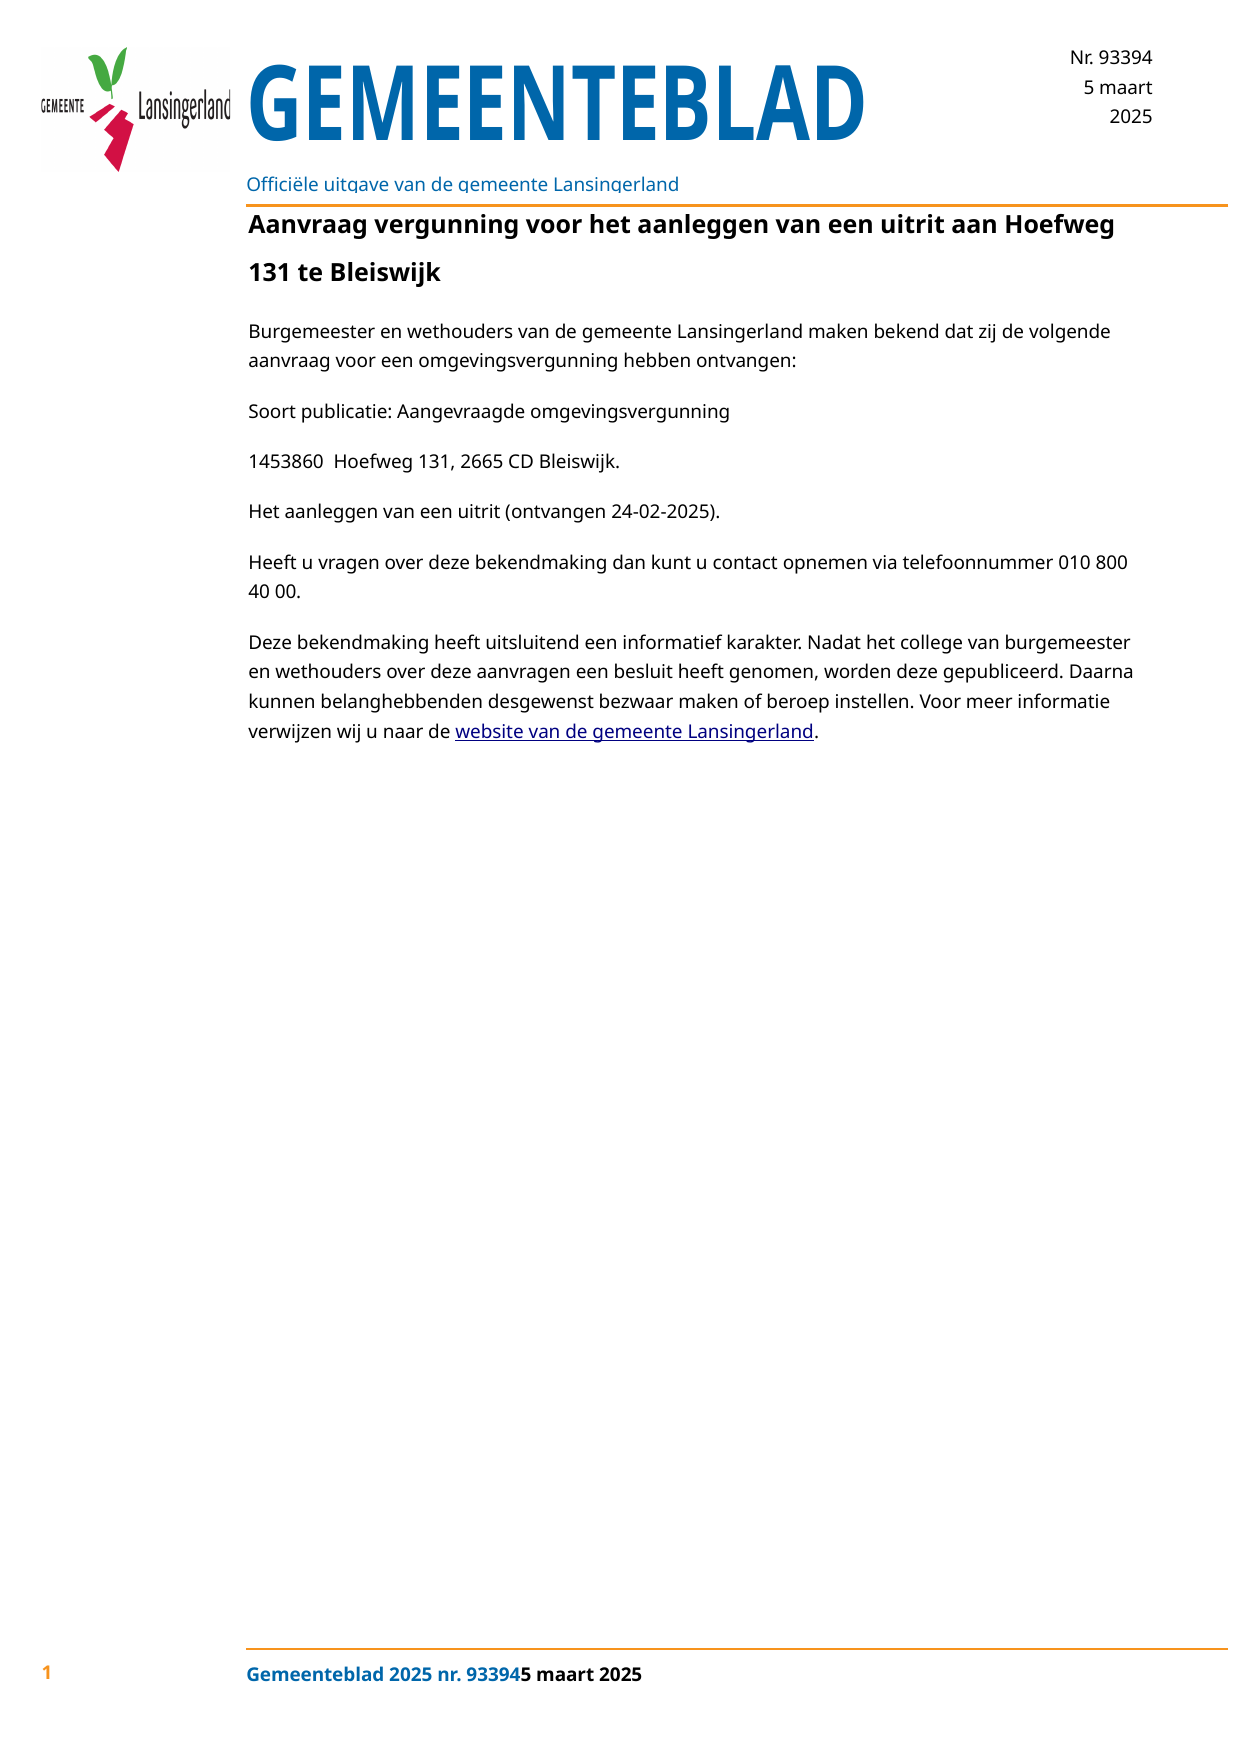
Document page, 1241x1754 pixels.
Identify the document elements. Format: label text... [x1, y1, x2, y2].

text Burgemeester en wethouders van de gemeente Lansingerland maken bekend dat zij de volgende aanvraag voor een omgevingsvergunning hebben ontvangen: [248, 318, 1152, 373]
text Het aanleggen van een uitrit (ontvangen 24-02-2025). [248, 499, 1152, 524]
text Soort publicatie: Aangevraagde omgevingsvergunning [248, 398, 1152, 424]
text 1453860 Hoefweg 131, 2665 CD Bleiswijk. [248, 448, 1152, 474]
text Heeft u vragen over deze bekendmaking dan kunt u contact opnemen via telefoonnummer 010 800 40 00. [248, 549, 1152, 604]
picture [41, 47, 231, 172]
text Aanvraag vergunning voor het aanleggen van een uitrit aan Hoefweg 131 te Bleiswijk [248, 207, 1152, 288]
text Deze bekendmaking heeft uitsluitend een informatief karakter. Nadat het college van burgemeester en wethouders over deze aanvragen een besluit heeft genomen, worden deze gepubliceerd. Daarna kunnen belanghebbenden desgewenst bezwaar maken of beroep instellen. Voor meer informatie verwijzen wij u naar de website van de gemeente Lansingerland. [248, 629, 1152, 744]
